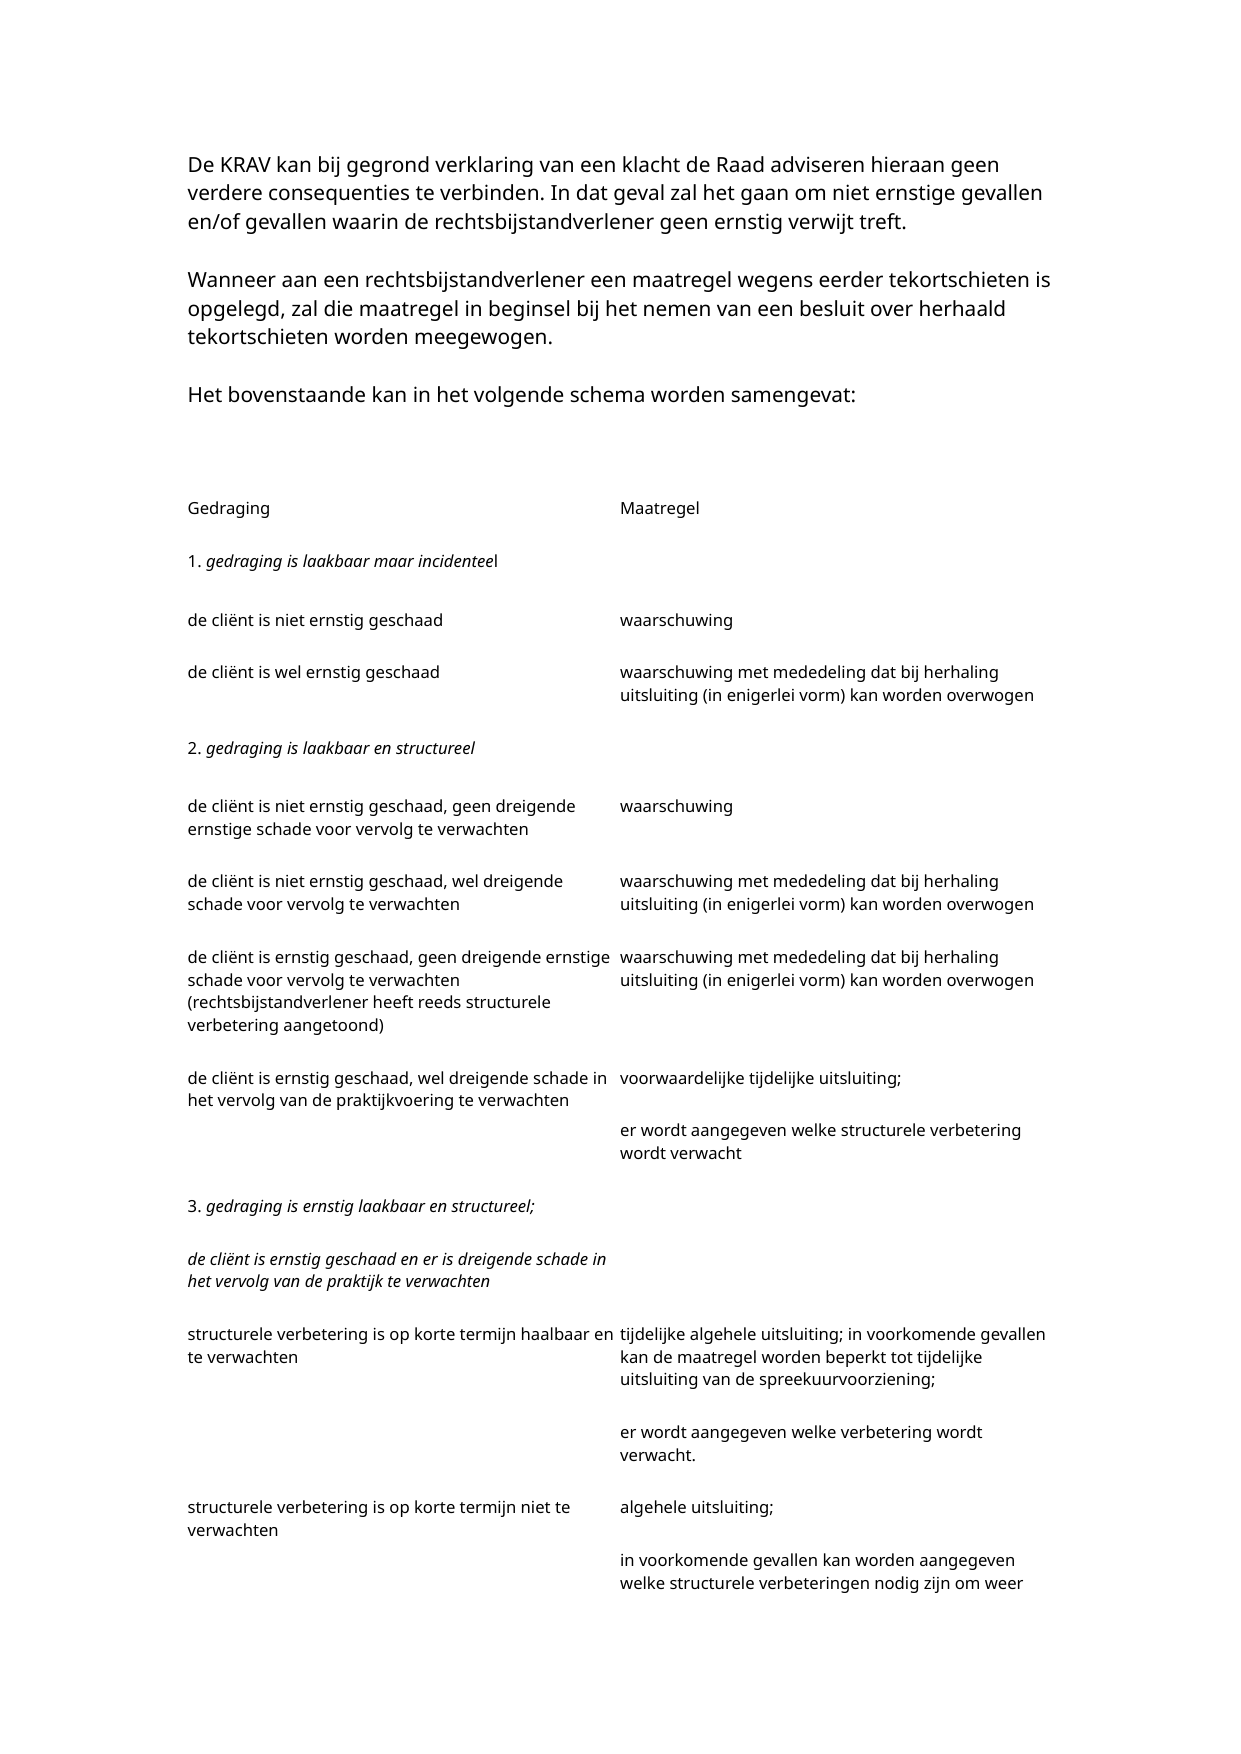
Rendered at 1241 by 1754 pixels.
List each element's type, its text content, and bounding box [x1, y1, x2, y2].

text Het bovenstaande kan in het volgende schema worden samengevat: [187, 381, 1053, 409]
text Wanneer aan een rechtsbijstandverlener een maatregel wegens eerder tekortschieten is opgelegd, zal die maatregel in beginsel bij het nemen van een besluit over herhaald tekortschieten worden meegewogen. [187, 265, 1053, 351]
table_cell structurele verbetering is op korte termijn haalbaar en te verwachten [188, 1323, 620, 1496]
text De KRAV kan bij gegrond verklaring van een klacht de Raad adviseren hieraan geen verdere consequenties te verbinden. In dat geval zal het gaan om niet ernstige gevallen en/of gevallen waarin de rechtsbijstandverlener geen ernstig verwijt treft. [187, 150, 1053, 235]
table_cell [620, 550, 1053, 608]
table_cell tijdelijke algehele uitsluiting; in voorkomende gevallen kan de maatregel worden beperkt tot tijdelijke uitsluiting van de spreekuurvoorziening; er wordt aangegeven welke verbetering wordt verwacht. [620, 1323, 1053, 1496]
table_cell structurele verbetering is op korte termijn niet te verwachten [188, 1496, 620, 1594]
table_cell [620, 1195, 1053, 1323]
table_header Maatregel [620, 497, 1053, 550]
table_cell de cliënt is ernstig geschaad, geen dreigende ernstige schade voor vervolg te verwachten (rechtsbijstandverlener heeft reeds structurele verbetering aangetoond) [188, 946, 620, 1066]
table_cell waarschuwing met mededeling dat bij herhaling uitsluiting (in enigerlei vorm) kan worden overwogen [620, 946, 1053, 1066]
table_cell de cliënt is ernstig geschaad, wel dreigende schade in het vervolg van de praktijkvoering te verwachten [188, 1066, 620, 1194]
table_cell de cliënt is niet ernstig geschaad, geen dreigende ernstige schade voor vervolg te verwachten [188, 795, 620, 870]
table_cell waarschuwing met mededeling dat bij herhaling uitsluiting (in enigerlei vorm) kan worden overwogen [620, 870, 1053, 946]
table_cell waarschuwing [620, 795, 1053, 870]
table_cell waarschuwing met mededeling dat bij herhaling uitsluiting (in enigerlei vorm) kan worden overwogen [620, 661, 1053, 736]
table_cell 1. gedraging is laakbaar maar incidenteel [188, 550, 620, 608]
table_cell voorwaardelijke tijdelijke uitsluiting; er wordt aangegeven welke structurele verbetering wordt verwacht [620, 1066, 1053, 1194]
table_cell waarschuwing [620, 608, 1053, 661]
table_cell [620, 736, 1053, 795]
table_cell 2. gedraging is laakbaar en structureel [188, 736, 620, 795]
table_cell de cliënt is wel ernstig geschaad [188, 661, 620, 736]
table_header Gedraging [188, 497, 620, 550]
table_cell algehele uitsluiting; in voorkomende gevallen kan worden aangegeven welke structurele verbeteringen nodig zijn om weer [620, 1496, 1053, 1594]
table_cell de cliënt is niet ernstig geschaad [188, 608, 620, 661]
table_cell 3. gedraging is ernstig laakbaar en structureel; de cliënt is ernstig geschaad en er is dreigende schade in het vervolg van de praktijk te verwachten [188, 1195, 620, 1323]
table_cell de cliënt is niet ernstig geschaad, wel dreigende schade voor vervolg te verwachten [188, 870, 620, 946]
